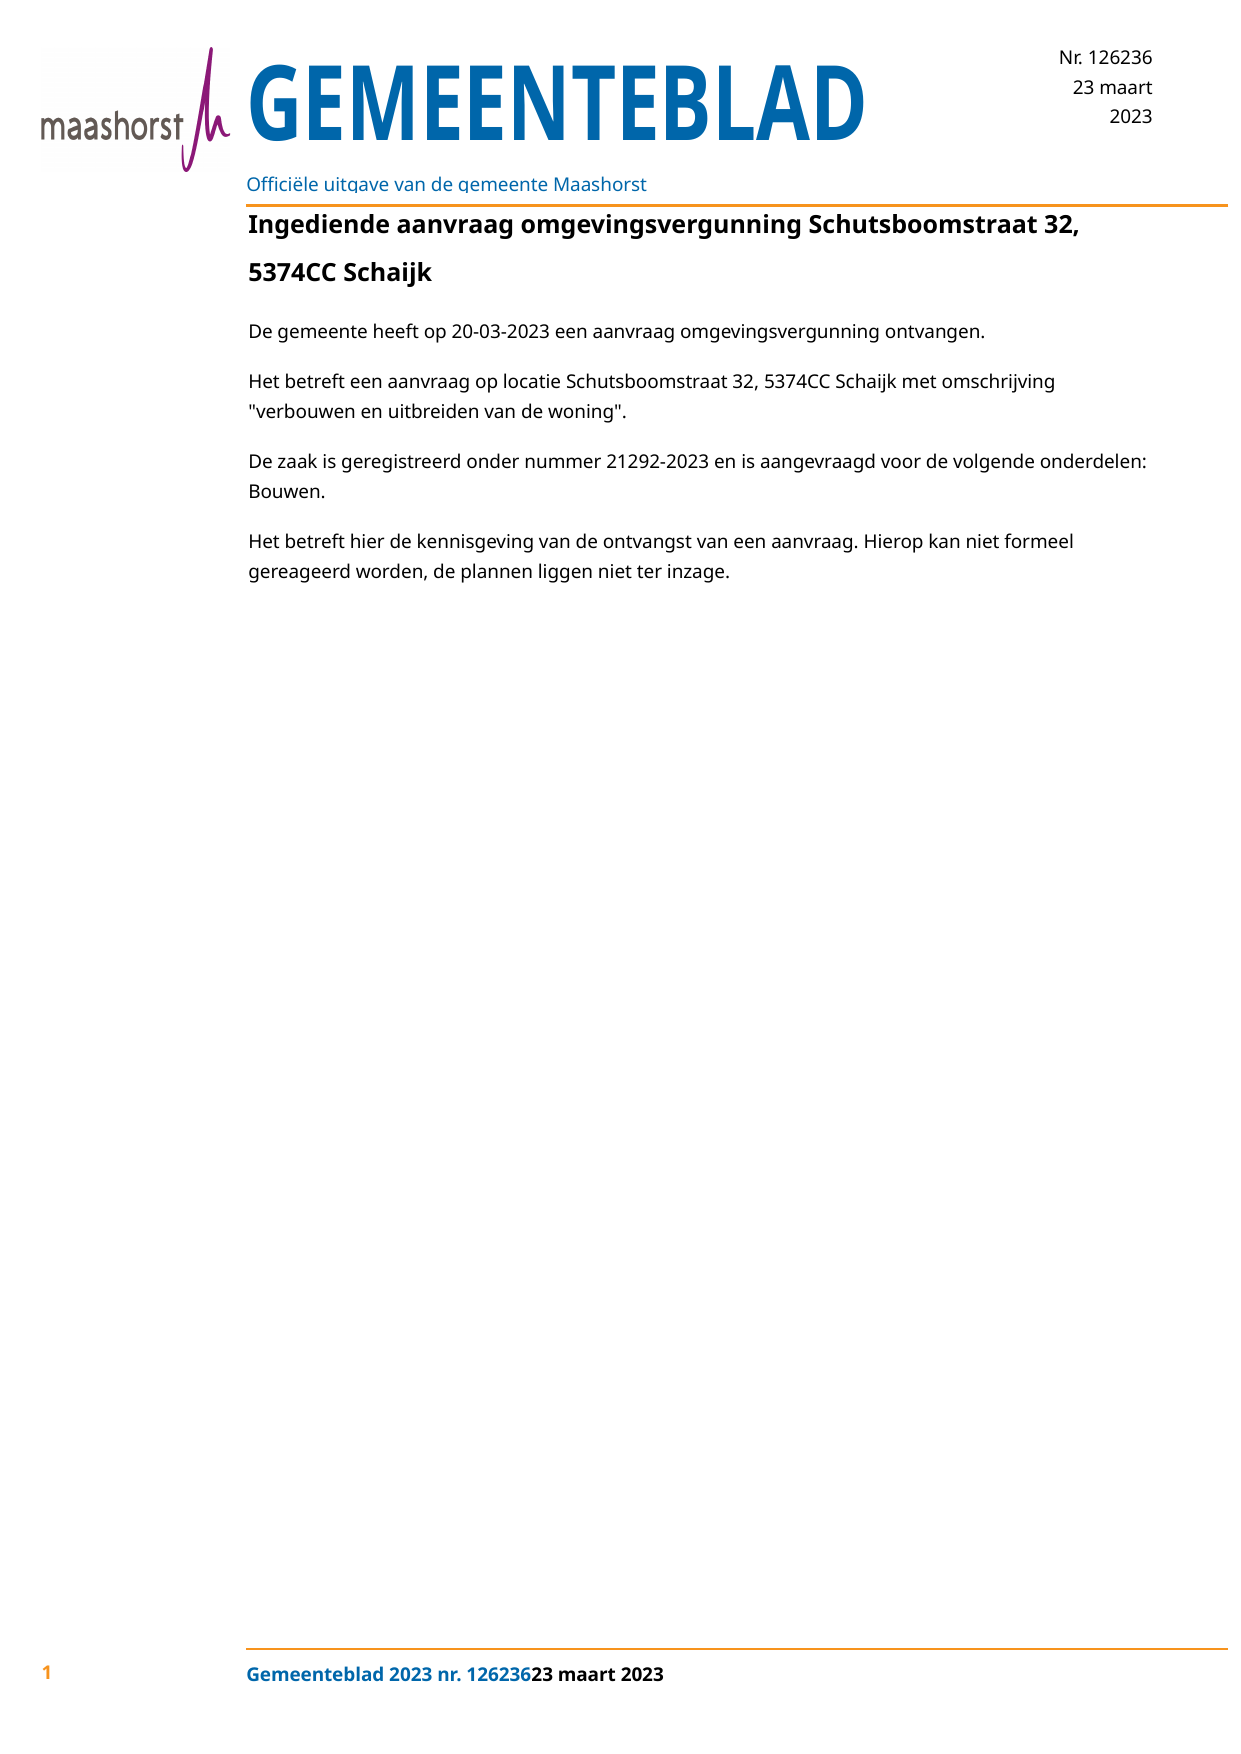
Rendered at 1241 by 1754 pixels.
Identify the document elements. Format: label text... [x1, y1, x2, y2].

picture [41, 47, 231, 172]
text De zaak is geregistreerd onder nummer 21292-2023 en is aangevraagd voor de volgende onderdelen: Bouwen. [248, 448, 1152, 504]
text De gemeente heeft op 20-03-2023 een aanvraag omgevingsvergunning ontvangen. [248, 318, 1152, 344]
text Het betreft een aanvraag op locatie Schutsboomstraat 32, 5374CC Schaijk met omschrijving "verbouwen en uitbreiden van de woning". [248, 368, 1152, 424]
text Ingediende aanvraag omgevingsvergunning Schutsboomstraat 32, 5374CC Schaijk [248, 207, 1152, 288]
text Het betreft hier de kennisgeving van de ontvangst van een aanvraag. Hierop kan niet formeel gereageerd worden, de plannen liggen niet ter inzage. [248, 528, 1152, 584]
